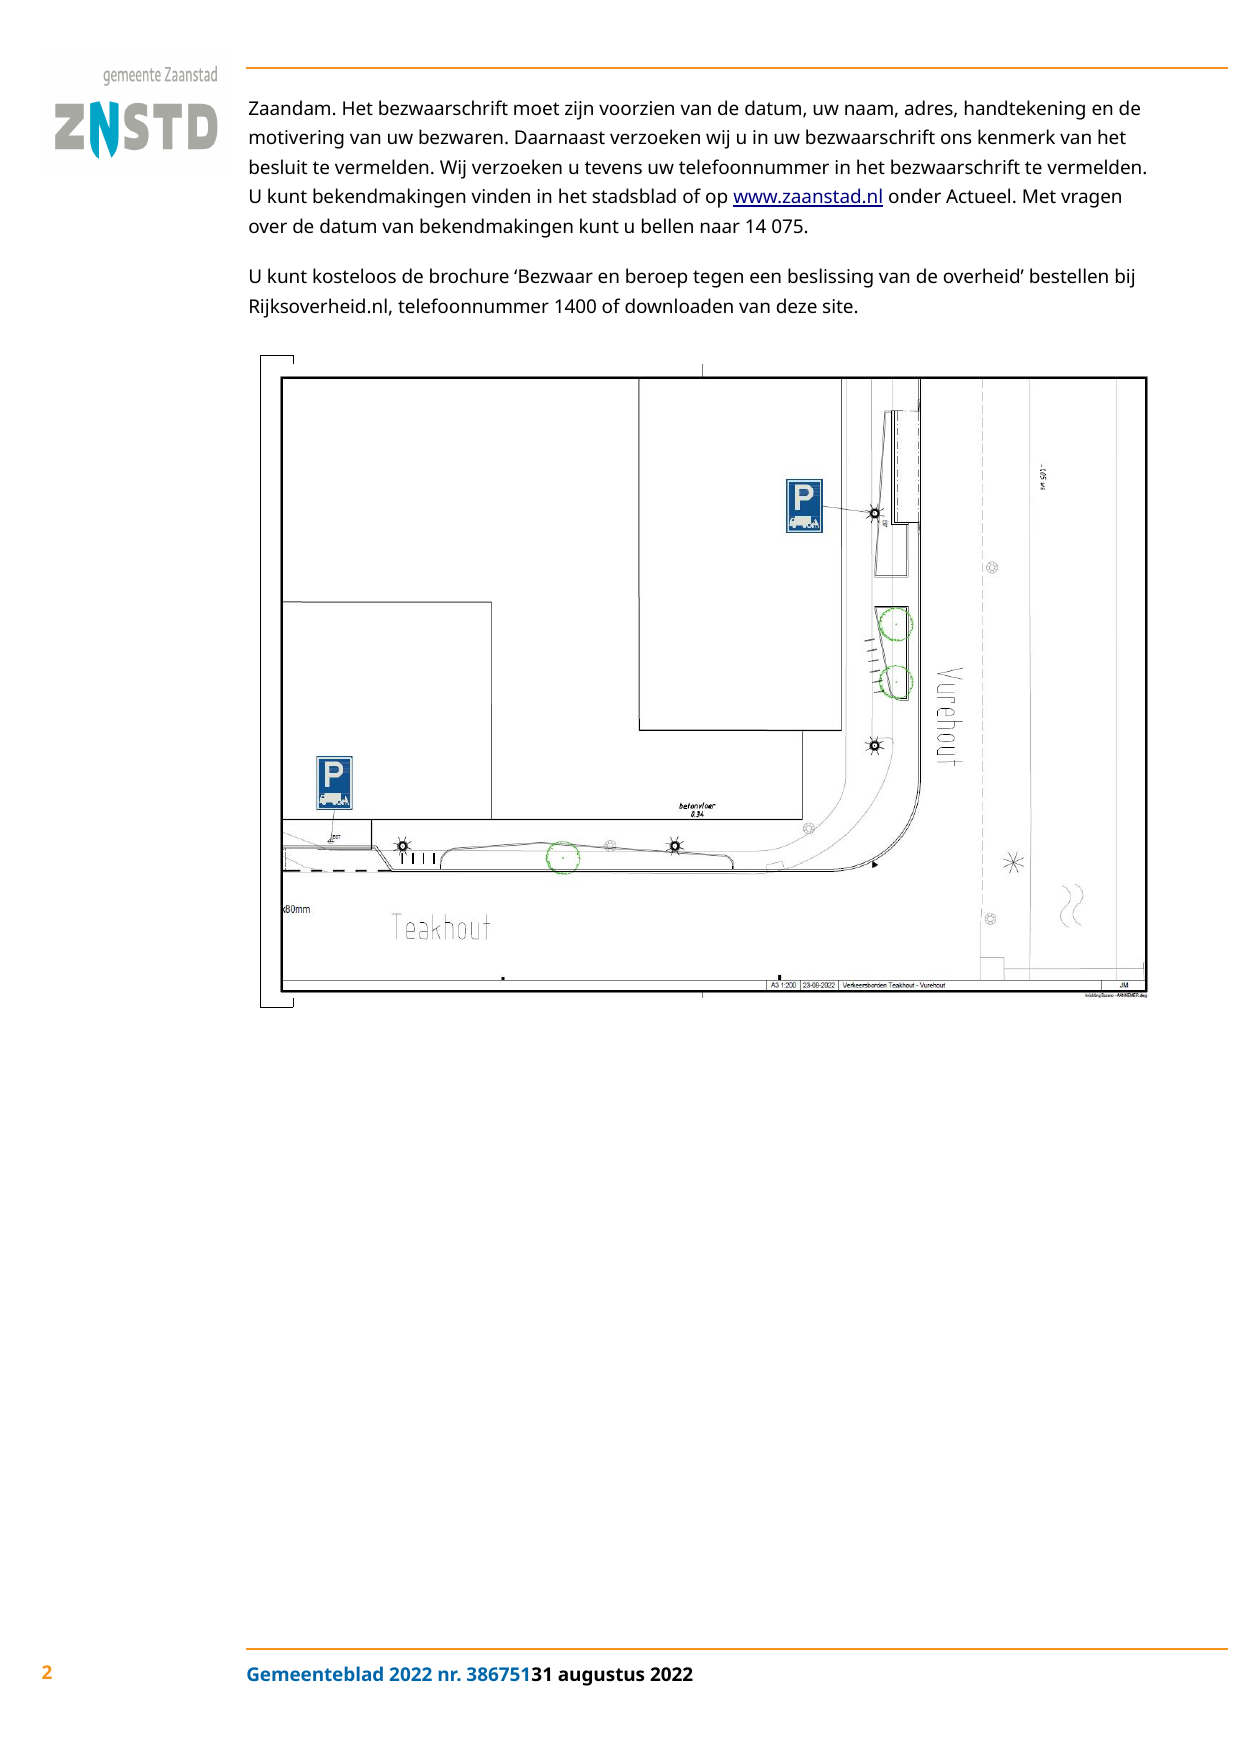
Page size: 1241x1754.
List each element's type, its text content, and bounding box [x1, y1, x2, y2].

picture [268, 364, 1155, 998]
picture [41, 47, 231, 172]
text U kunt kosteloos de brochure ‘Bezwaar en beroep tegen een beslissing van de overheid’ bestellen bij Rijksoverheid.nl, telefoonnummer 1400 of downloaden van deze site. [248, 263, 1152, 319]
text Zaandam. Het bezwaarschrift moet zijn voorzien van de datum, uw naam, adres, handtekening en de motivering van uw bezwaren. Daarnaast verzoeken wij u in uw bezwaarschrift ons kenmerk van het besluit te vermelden. Wij verzoeken u tevens uw telefoonnummer in het bezwaarschrift te vermelden. U kunt bekendmakingen vinden in het stadsblad of op www.zaanstad.nl onder Actueel. Met vragen over de datum van bekendmakingen kunt u bellen naar 14 075. [248, 95, 1152, 239]
